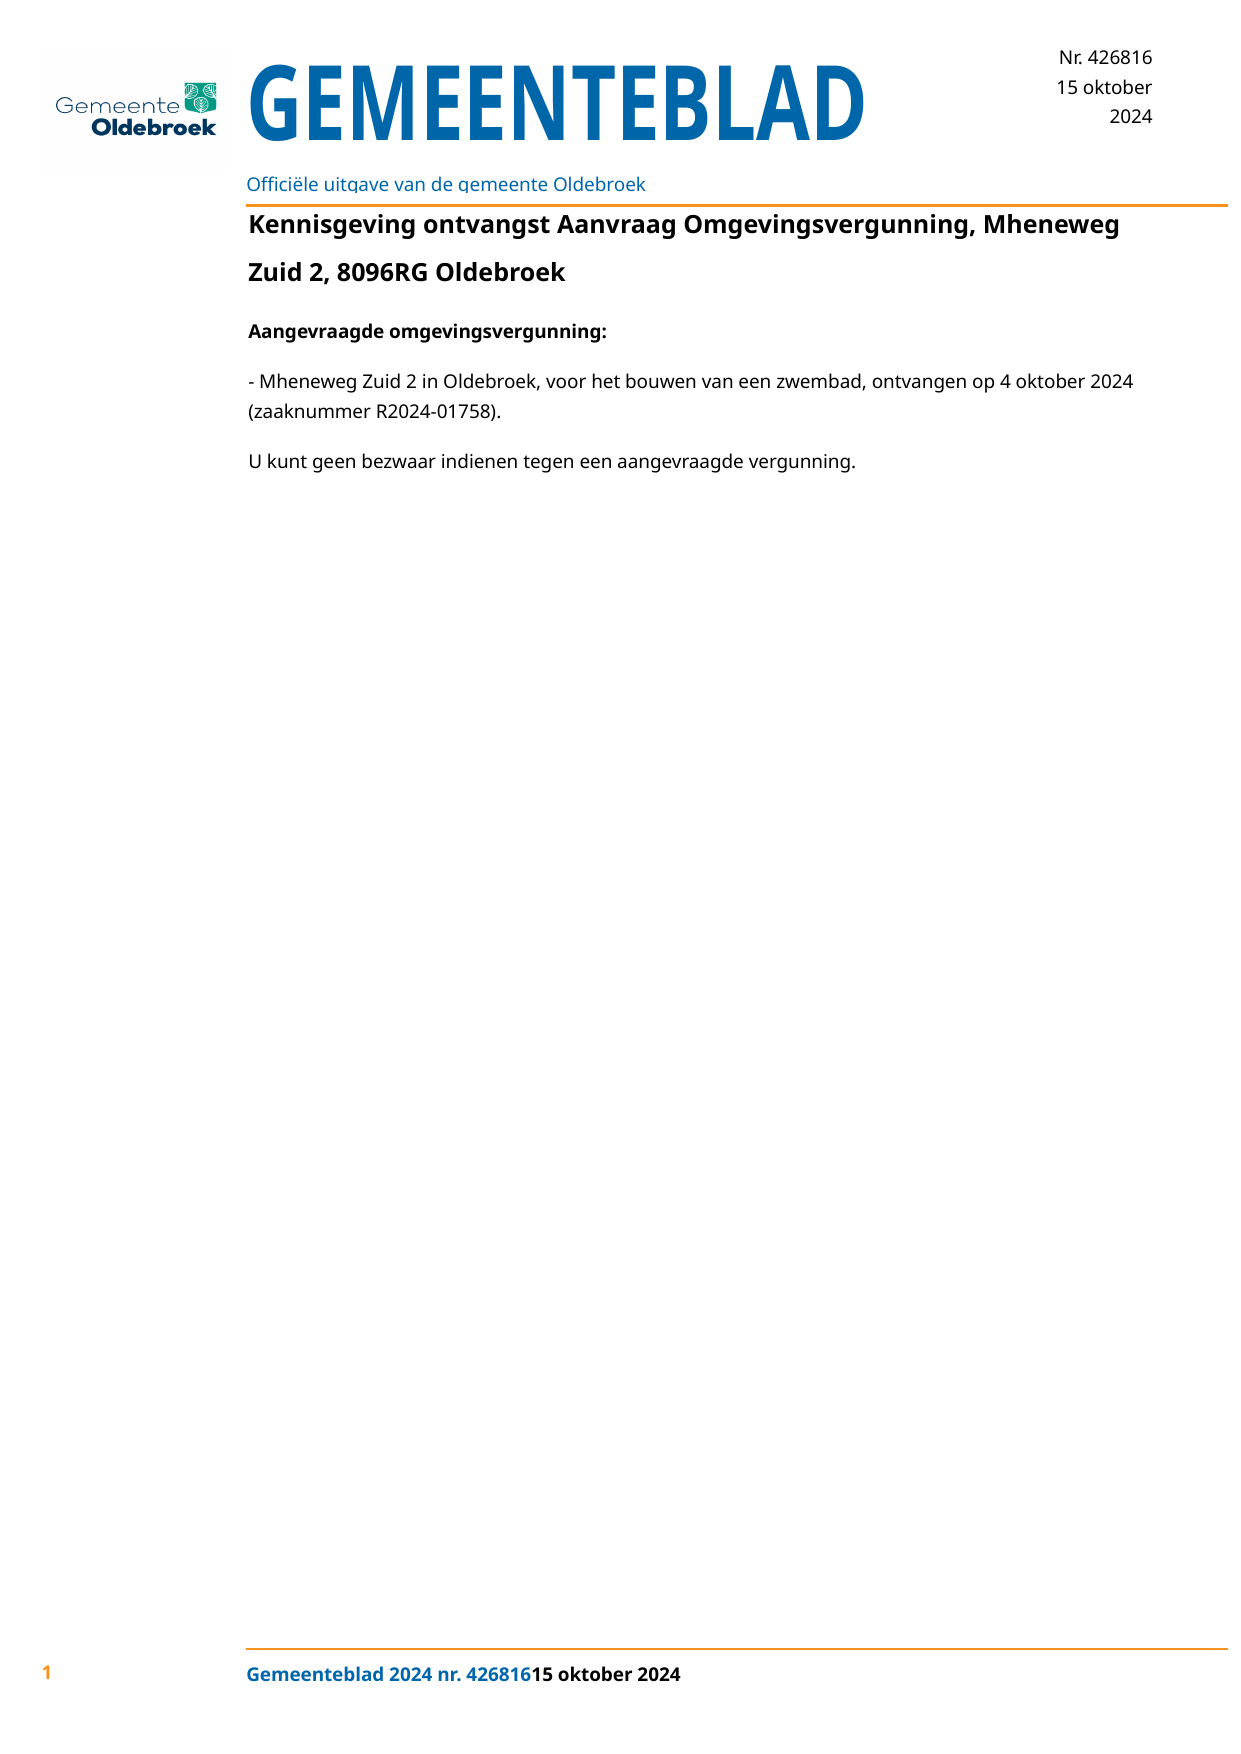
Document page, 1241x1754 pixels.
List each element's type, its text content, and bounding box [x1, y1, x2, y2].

picture [41, 47, 231, 172]
text Kennisgeving ontvangst Aanvraag Omgevingsvergunning, Mheneweg Zuid 2, 8096RG Oldebroek [248, 207, 1152, 288]
text U kunt geen bezwaar indienen tegen een aangevraagde vergunning. [248, 448, 1152, 474]
text - Mheneweg Zuid 2 in Oldebroek, voor het bouwen van een zwembad, ontvangen op 4 oktober 2024 (zaaknummer R2024-01758). [248, 368, 1152, 424]
text Aangevraagde omgevingsvergunning: [248, 318, 1152, 344]
